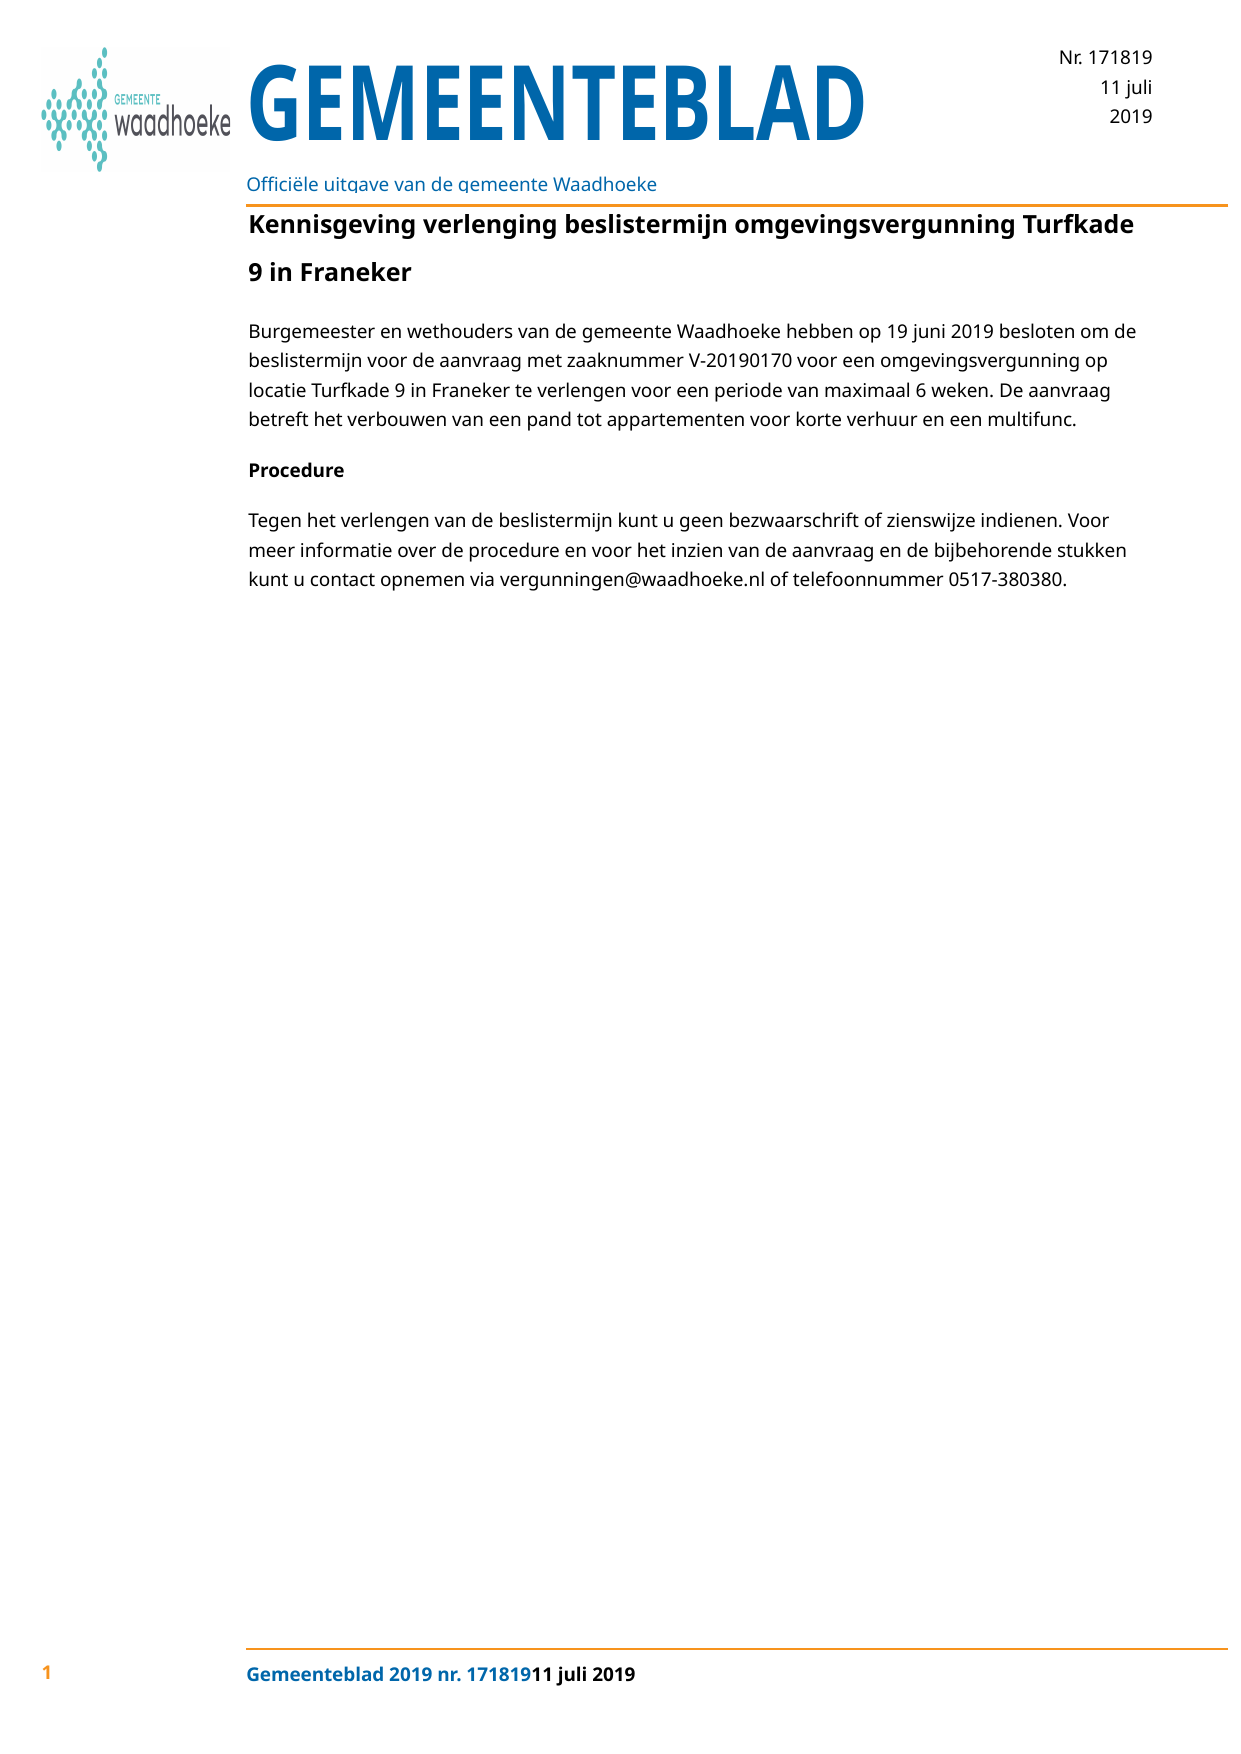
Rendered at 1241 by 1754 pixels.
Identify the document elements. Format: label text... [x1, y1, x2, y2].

picture [41, 47, 231, 172]
text Tegen het verlengen van de beslistermijn kunt u geen bezwaarschrift of zienswijze indienen. Voor meer informatie over de procedure en voor het inzien van de aanvraag en de bijbehorende stukken kunt u contact opnemen via vergunningen@waadhoeke.nl of telefoonnummer 0517-380380. [248, 507, 1152, 592]
text Burgemeester en wethouders van de gemeente Waadhoeke hebben op 19 juni 2019 besloten om de beslistermijn voor de aanvraag met zaaknummer V-20190170 voor een omgevingsvergunning op locatie Turfkade 9 in Franeker te verlengen voor een periode van maximaal 6 weken. De aanvraag betreft het verbouwen van een pand tot appartementen voor korte verhuur en een multifunc. [248, 318, 1152, 432]
text Procedure [248, 457, 1152, 483]
text Kennisgeving verlenging beslistermijn omgevingsvergunning Turfkade 9 in Franeker [248, 207, 1152, 288]
